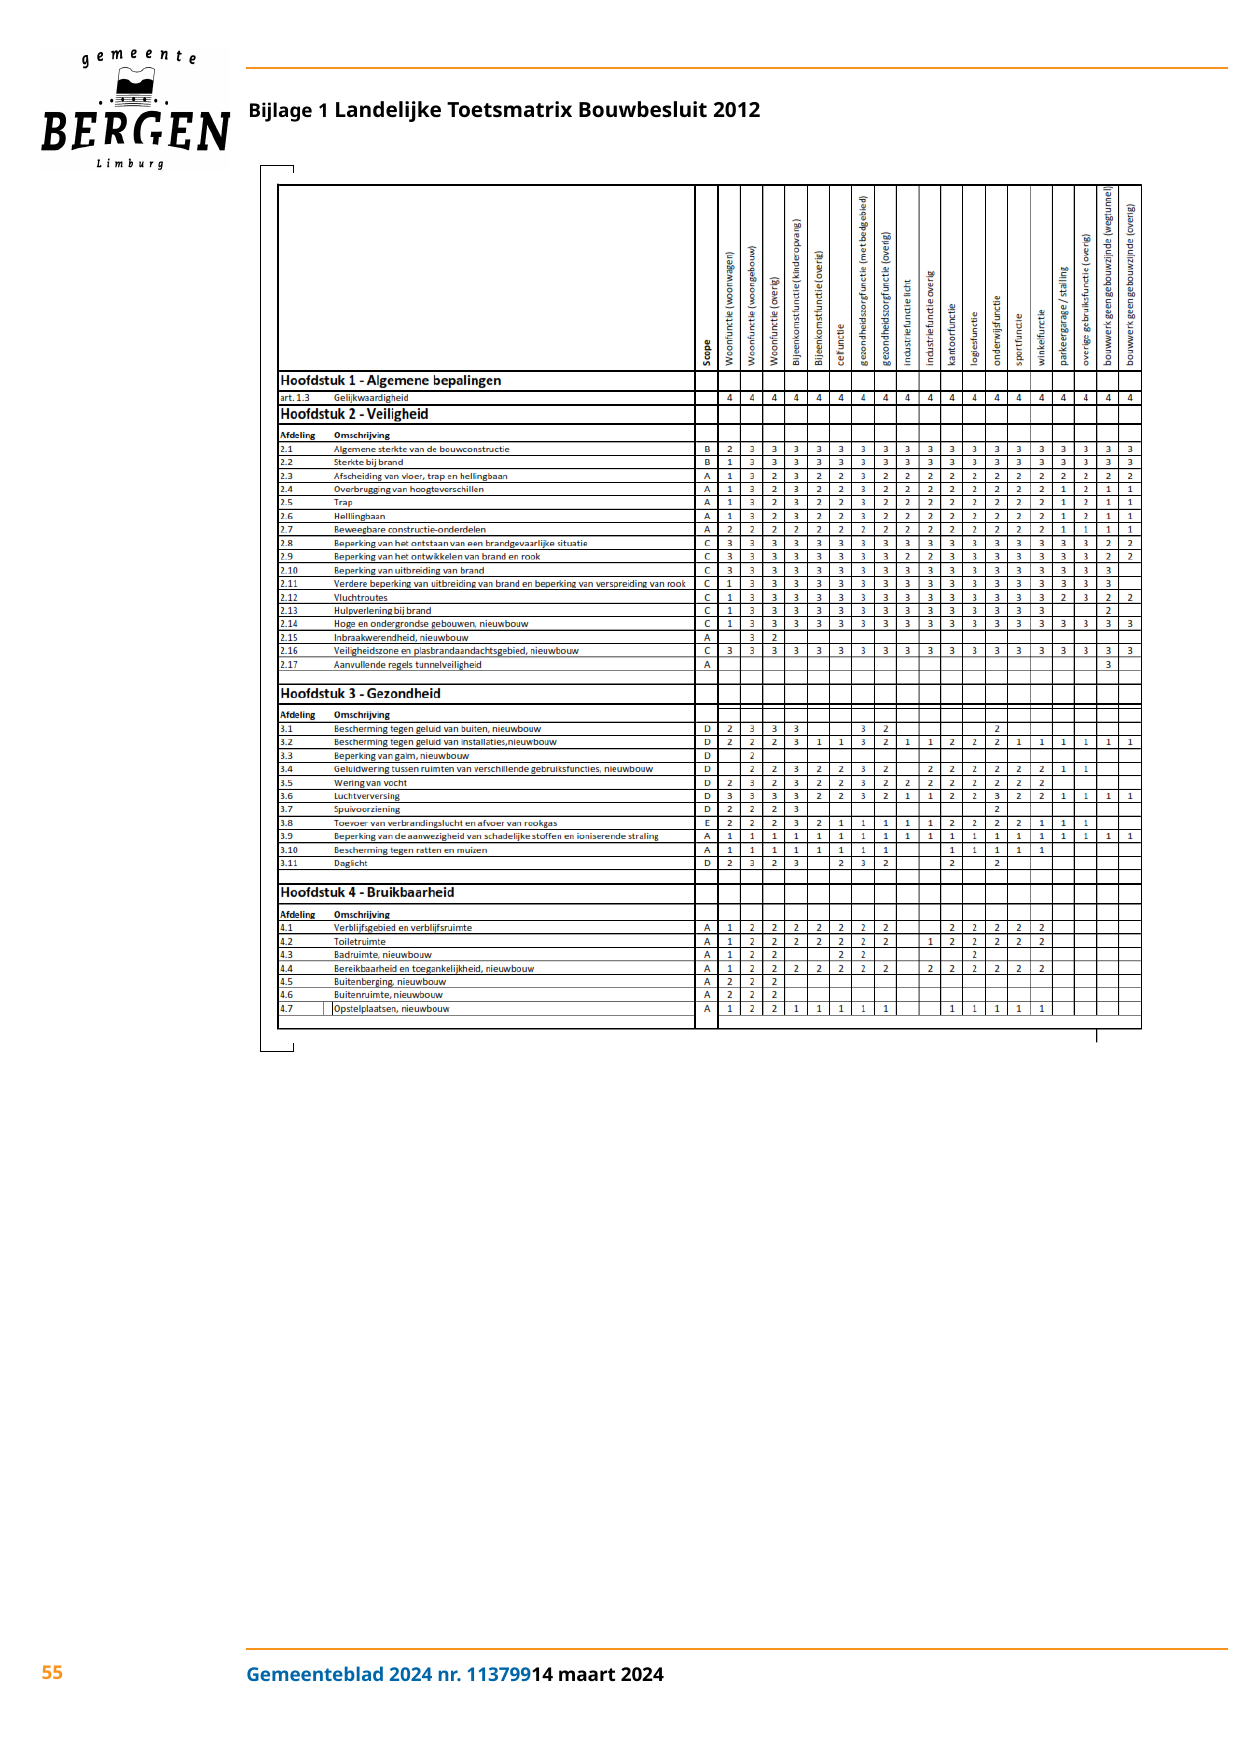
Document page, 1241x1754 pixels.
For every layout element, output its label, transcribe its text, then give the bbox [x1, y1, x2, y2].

text Bijlage 1 Landelijke Toetsmatrix Bouwbesluit 2012 [248, 95, 1152, 123]
picture [268, 173, 1154, 1043]
picture [41, 47, 231, 172]
